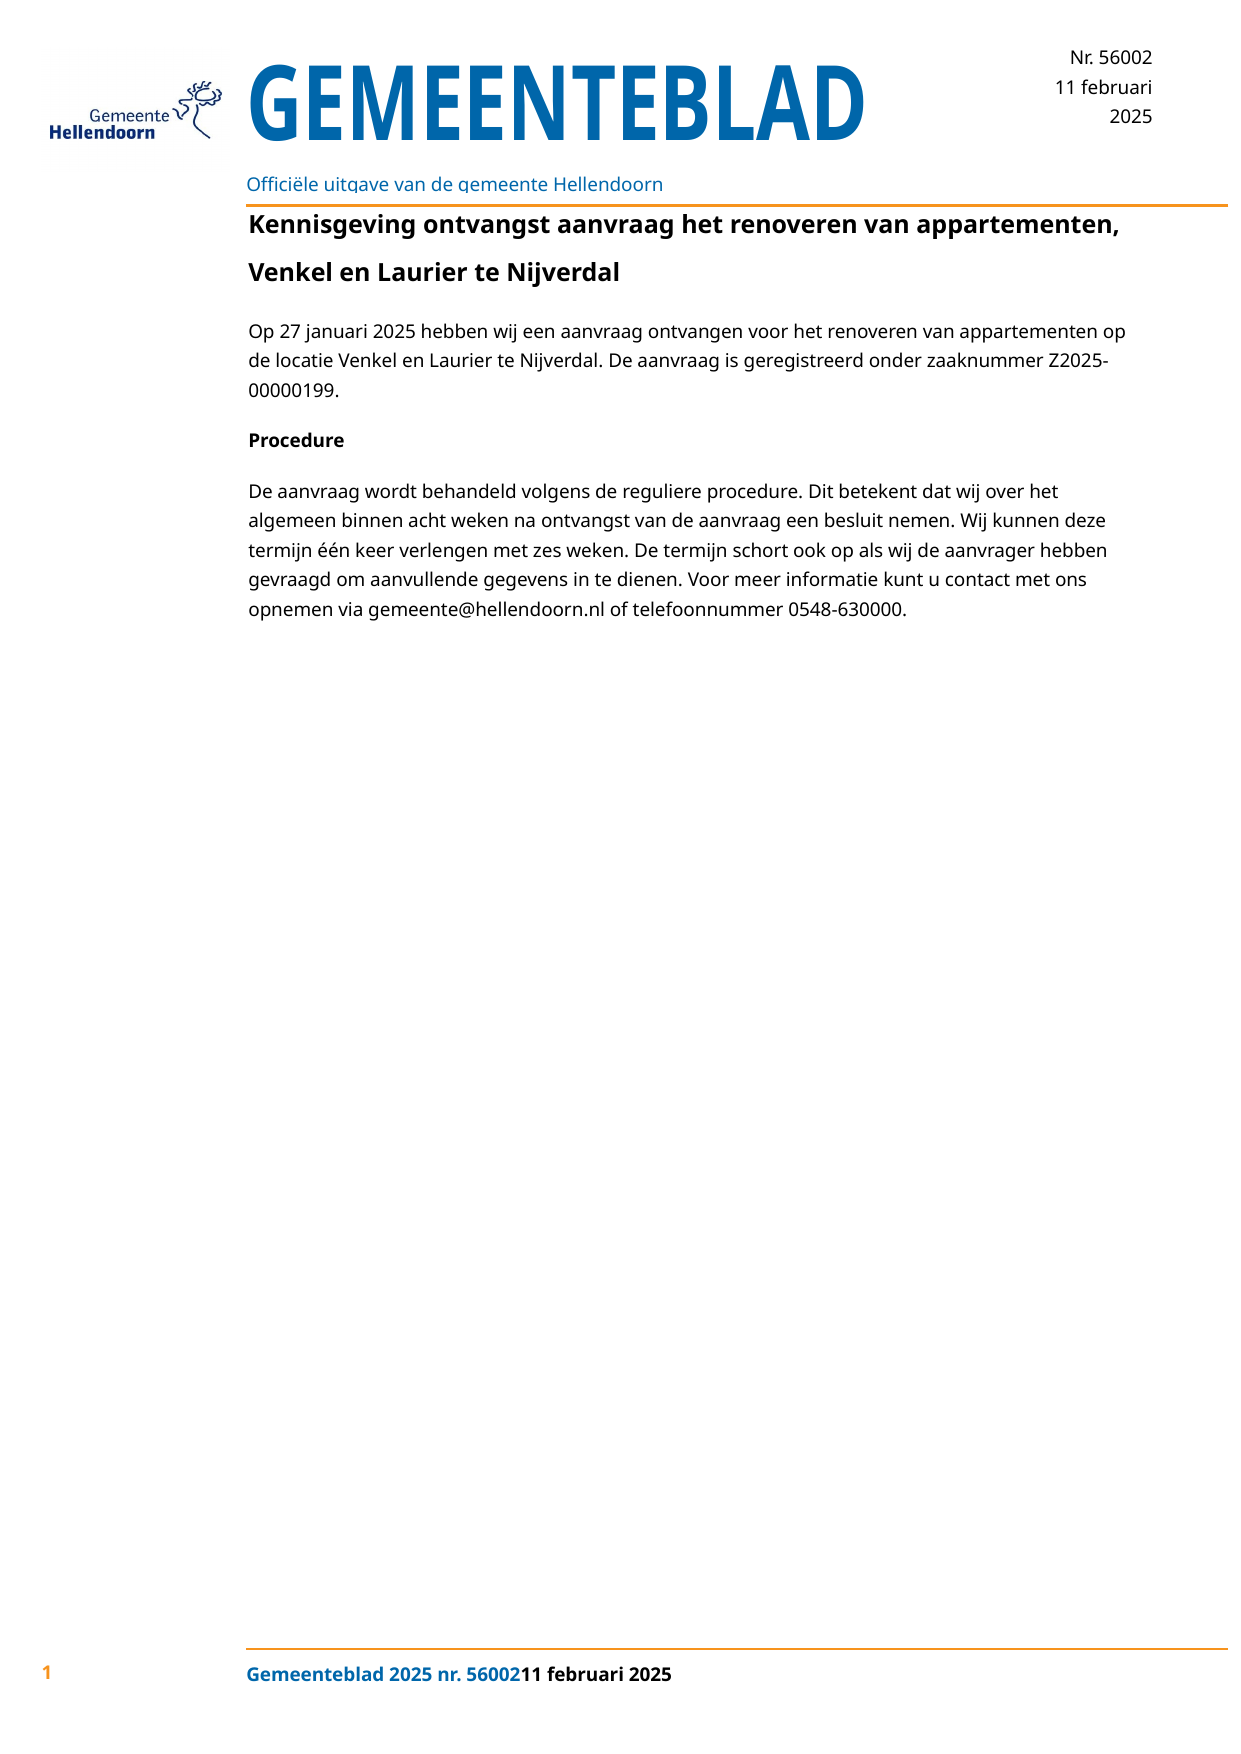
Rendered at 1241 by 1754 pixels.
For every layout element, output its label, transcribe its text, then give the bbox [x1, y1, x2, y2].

text Kennisgeving ontvangst aanvraag het renoveren van appartementen, Venkel en Laurier te Nijverdal [248, 207, 1152, 288]
picture [41, 47, 231, 172]
text De aanvraag wordt behandeld volgens de reguliere procedure. Dit betekent dat wij over het algemeen binnen acht weken na ontvangst van de aanvraag een besluit nemen. Wij kunnen deze termijn één keer verlengen met zes weken. De termijn schort ook op als wij de aanvrager hebben gevraagd om aanvullende gegevens in te dienen. Voor meer informatie kunt u contact met ons opnemen via gemeente@hellendoorn.nl of telefoonnummer 0548-630000. [248, 478, 1152, 622]
text Op 27 januari 2025 hebben wij een aanvraag ontvangen voor het renoveren van appartementen op de locatie Venkel en Laurier te Nijverdal. De aanvraag is geregistreerd onder zaaknummer Z2025-00000199. [248, 318, 1152, 403]
text Procedure [248, 427, 1152, 453]
